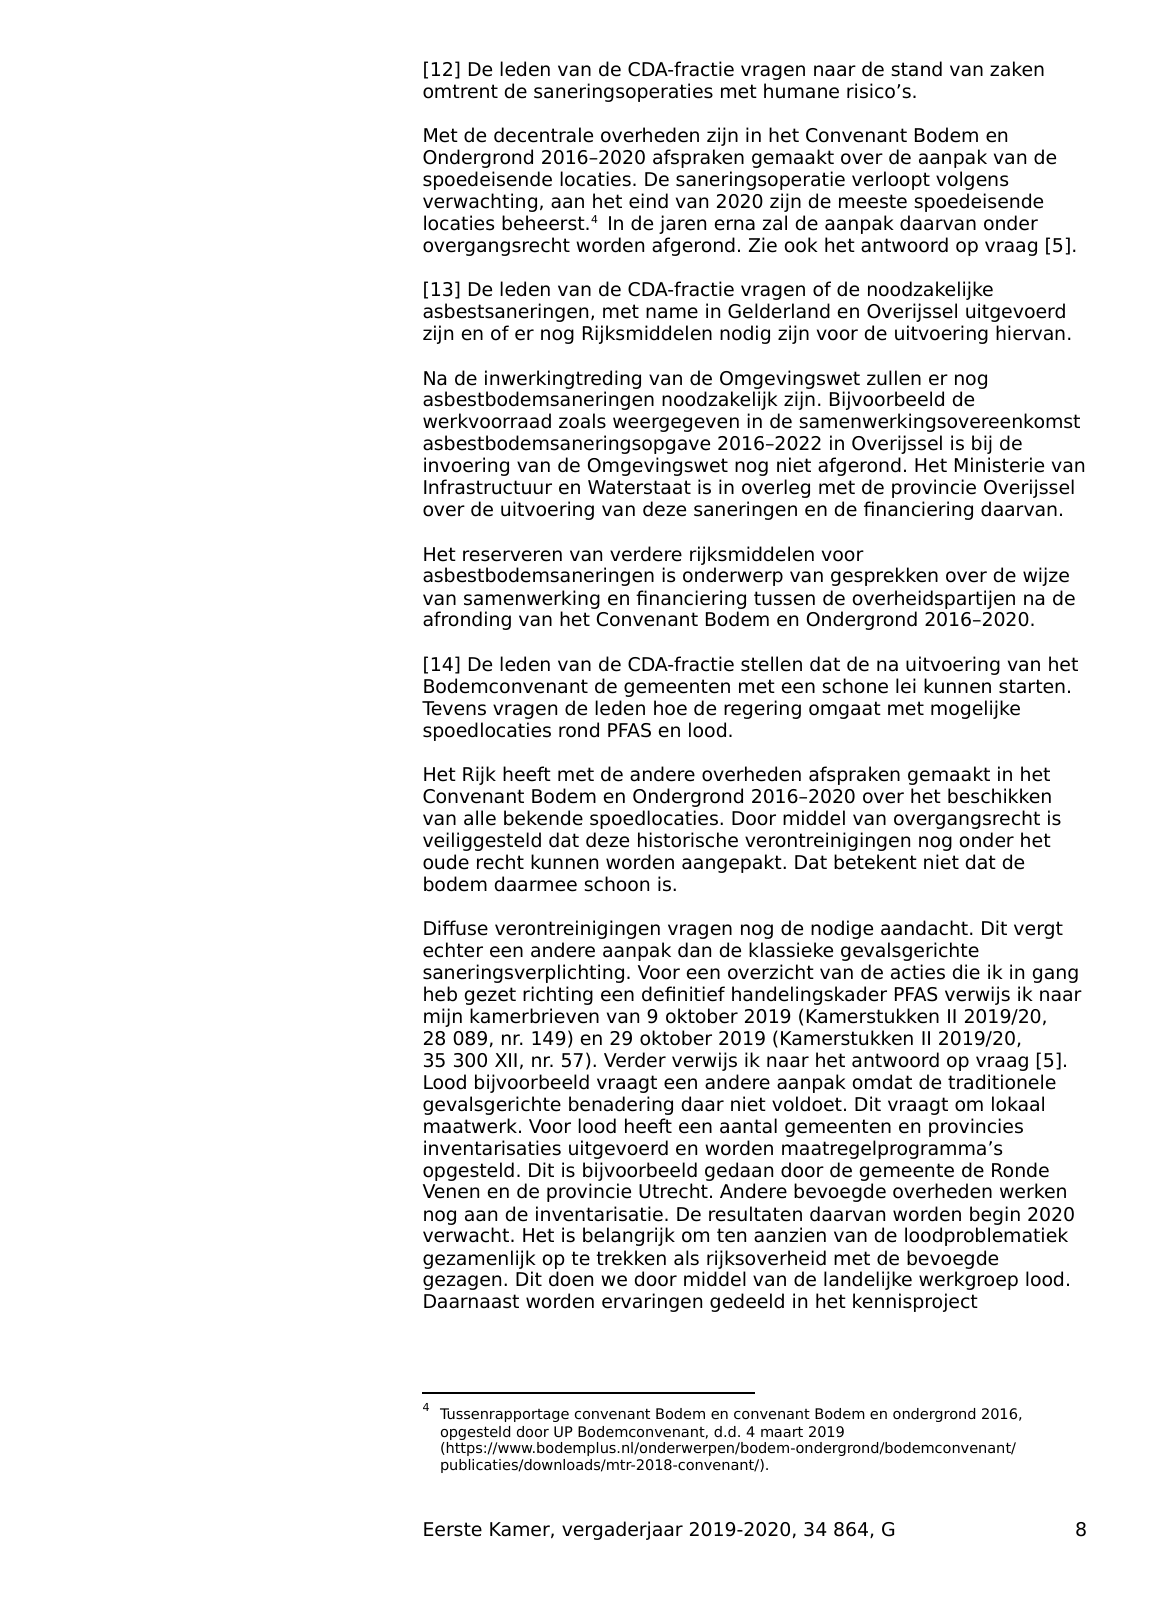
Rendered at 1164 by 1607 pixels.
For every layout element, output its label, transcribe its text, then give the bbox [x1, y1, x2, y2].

text Tussenrapportage convenant Bodem en convenant Bodem en ondergrond 2016, opgesteld door UP Bodemconvenant, d.d. 4 maart 2019 (https://www.bodemplus.nl/onderwerpen/bodem-ondergrond/bodemconvenant/publicaties/downloads/mtr-2018-convenant/). [422, 1402, 1087, 1474]
text Met de decentrale overheden zijn in het Convenant Bodem en Ondergrond 2016–2020 afspraken gemaakt over de aanpak van de spoedeisende locaties. De saneringsoperatie verloopt volgens verwachting, aan het eind van 2020 zijn de meeste spoedeisende locaties beheerst. In de jaren erna zal de aanpak daarvan onder overgangsrecht worden afgerond. Zie ook het antwoord op vraag [5]. [422, 125, 1087, 257]
text [12] De leden van de CDA-fractie vragen naar de stand van zaken omtrent de saneringsoperaties met humane risico’s. [422, 59, 1087, 103]
text [13] De leden van de CDA-fractie vragen of de noodzakelijke asbestsaneringen, met name in Gelderland en Overijssel uitgevoerd zijn en of er nog Rijksmiddelen nodig zijn voor de uitvoering hiervan. [422, 279, 1087, 345]
text [14] De leden van de CDA-fractie stellen dat de na uitvoering van het Bodemconvenant de gemeenten met een schone lei kunnen starten. Tevens vragen de leden hoe de regering omgaat met mogelijke spoedlocaties rond PFAS en lood. [422, 653, 1087, 741]
text Het reserveren van verdere rijksmiddelen voor asbestbodemsaneringen is onderwerp van gesprekken over de wijze van samenwerking en financiering tussen de overheidspartijen na de afronding van het Convenant Bodem en Ondergrond 2016–2020. [422, 543, 1087, 631]
text Na de inwerkingtreding van de Omgevingswet zullen er nog asbestbodemsaneringen noodzakelijk zijn. Bijvoorbeeld de werkvoorraad zoals weergegeven in de samenwerkingsovereenkomst asbestbodemsaneringsopgave 2016–2022 in Overijssel is bij de invoering van de Omgevingswet nog niet afgerond. Het Ministerie van Infrastructuur en Waterstaat is in overleg met de provincie Overijssel over de uitvoering van deze saneringen en de financiering daarvan. [422, 367, 1087, 521]
text Het Rijk heeft met de andere overheden afspraken gemaakt in het Convenant Bodem en Ondergrond 2016–2020 over het beschikken van alle bekende spoedlocaties. Door middel van overgangsrecht is veiliggesteld dat deze historische verontreinigingen nog onder het oude recht kunnen worden aangepakt. Dat betekent niet dat de bodem daarmee schoon is. [422, 764, 1087, 896]
text Diffuse verontreinigingen vragen nog de nodige aandacht. Dit vergt echter een andere aanpak dan de klassieke gevalsgerichte saneringsverplichting. Voor een overzicht van de acties die ik in gang heb gezet richting een definitief handelingskader PFAS verwijs ik naar mijn kamerbrieven van 9 oktober 2019 (Kamerstukken II 2019/20, 28 089, nr. 149) en 29 oktober 2019 (Kamerstukken II 2019/20, 35 300 XII, nr. 57). Verder verwijs ik naar het antwoord op vraag [5]. Lood bijvoorbeeld vraagt een andere aanpak omdat de traditionele gevalsgerichte benadering daar niet voldoet. Dit vraagt om lokaal maatwerk. Voor lood heeft een aantal gemeenten en provincies inventarisaties uitgevoerd en worden maatregelprogramma’s opgesteld. Dit is bijvoorbeeld gedaan door de gemeente de Ronde Venen en de provincie Utrecht. Andere bevoegde overheden werken nog aan de inventarisatie. De resultaten daarvan worden begin 2020 verwacht. Het is belangrijk om ten aanzien van de loodproblematiek gezamenlijk op te trekken als rijksoverheid met de bevoegde gezagen. Dit doen we door middel van de landelijke werkgroep lood. Daarnaast worden ervaringen gedeeld in het kennisproject [422, 918, 1087, 1313]
